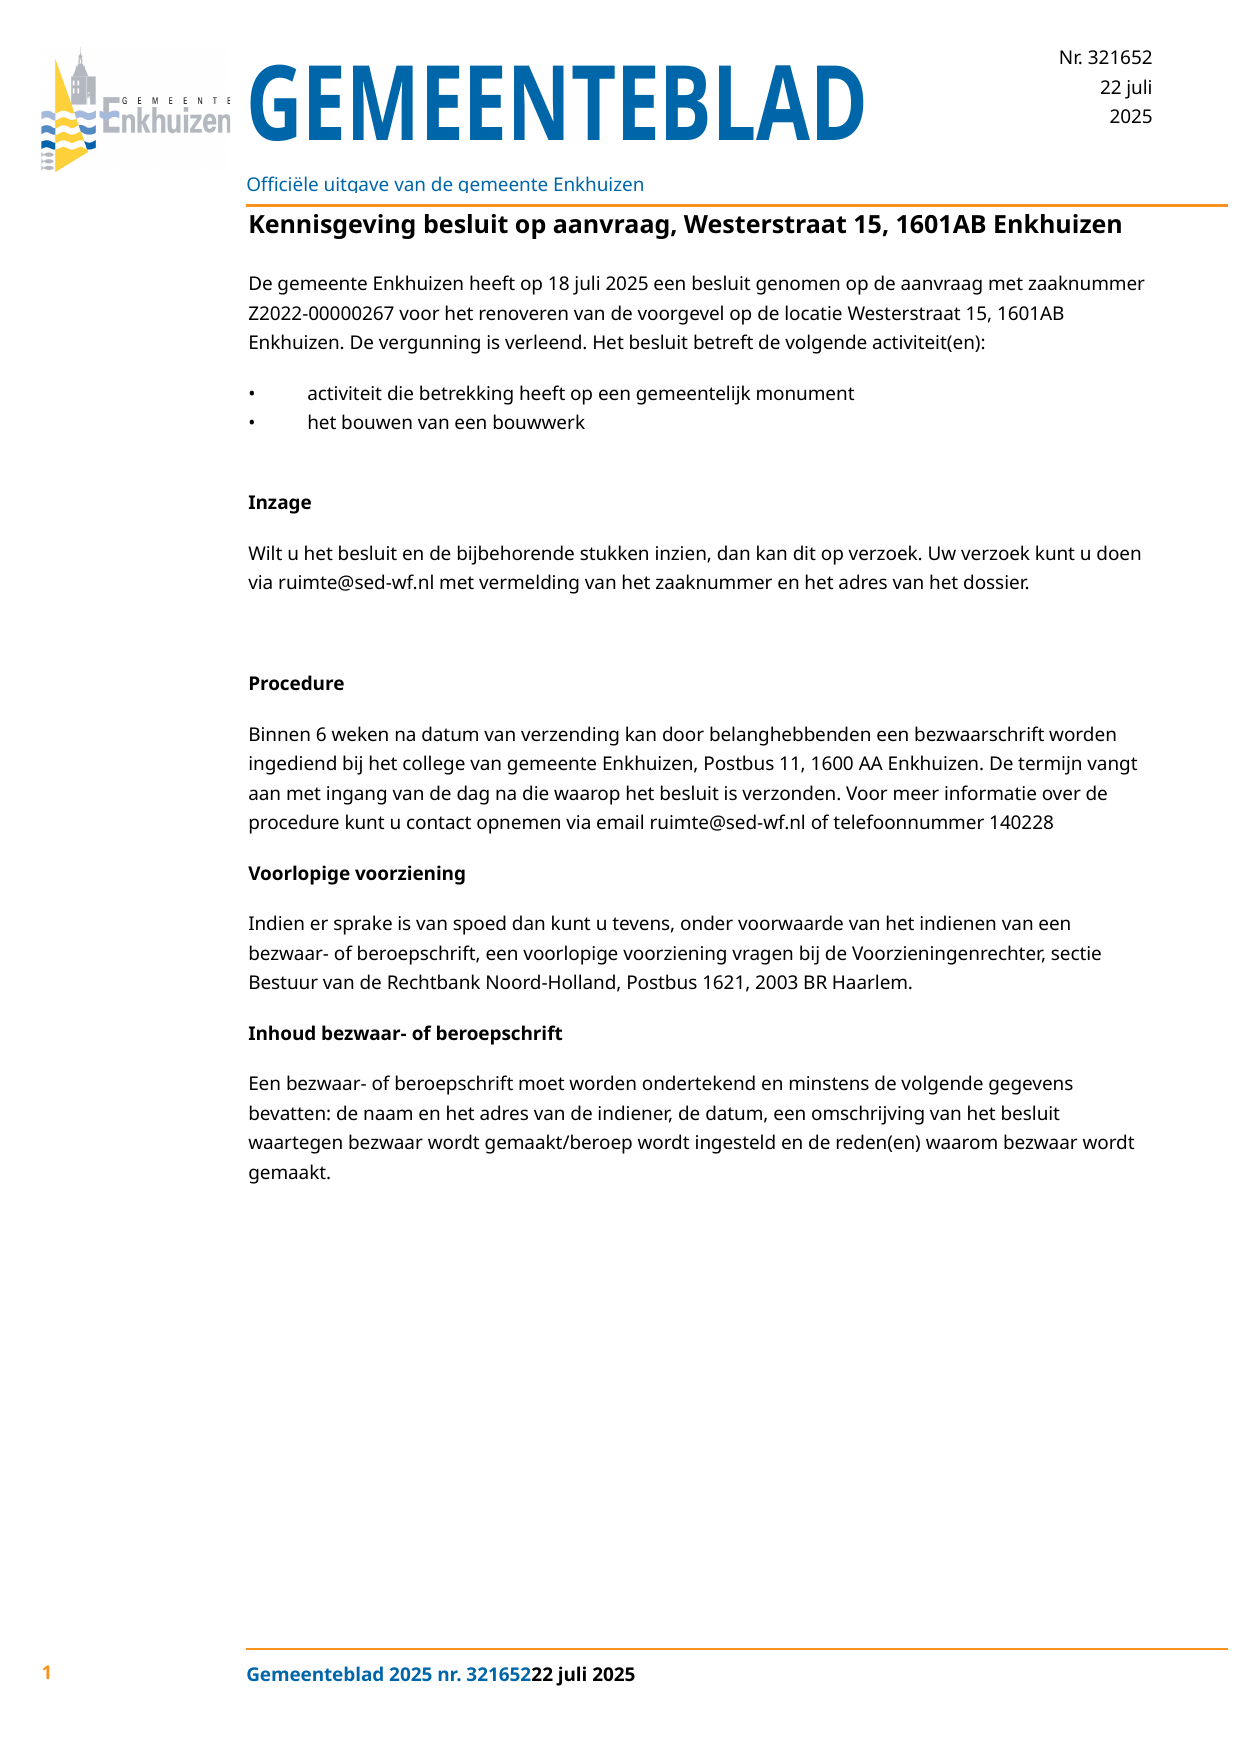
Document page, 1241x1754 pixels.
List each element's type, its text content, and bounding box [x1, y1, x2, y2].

text Voorlopige voorziening [248, 860, 1152, 886]
text Procedure [248, 670, 1152, 696]
list het bouwen van een bouwwerk [248, 409, 1152, 435]
picture [41, 47, 231, 172]
list activiteit die betrekking heeft op een gemeentelijk monument [248, 380, 1152, 406]
text Binnen 6 weken na datum van verzending kan door belanghebbenden een bezwaarschrift worden ingediend bij het college van gemeente Enkhuizen, Postbus 11, 1600 AA Enkhuizen. De termijn vangt aan met ingang van de dag na die waarop het besluit is verzonden. Voor meer informatie over de procedure kunt u contact opnemen via email ruimte@sed-wf.nl of telefoonnummer 140228 [248, 721, 1152, 835]
text Kennisgeving besluit op aanvraag, Westerstraat 15, 1601AB Enkhuizen [248, 207, 1152, 241]
text Een bezwaar- of beroepschrift moet worden ondertekend en minstens de volgende gegevens bevatten: de naam en het adres van de indiener, de datum, een omschrijving van het besluit waartegen bezwaar wordt gemaakt/beroep wordt ingesteld en de reden(en) waarom bezwaar wordt gemaakt. [248, 1070, 1152, 1185]
text Indien er sprake is van spoed dan kunt u tevens, onder voorwaarde van het indienen van een bezwaar- of beroepschrift, een voorlopige voorziening vragen bij de Voorzieningenrechter, sectie Bestuur van de Rechtbank Noord-Holland, Postbus 1621, 2003 BR Haarlem. [248, 910, 1152, 995]
text Wilt u het besluit en de bijbehorende stukken inzien, dan kan dit op verzoek. Uw verzoek kunt u doen via ruimte@sed-wf.nl met vermelding van het zaaknummer en het adres van het dossier. [248, 540, 1152, 595]
text De gemeente Enkhuizen heeft op 18 juli 2025 een besluit genomen op de aanvraag met zaaknummer Z2022-00000267 voor het renoveren van de voorgevel op de locatie Westerstraat 15, 1601AB Enkhuizen. De vergunning is verleend. Het besluit betreft de volgende activiteit(en): [248, 270, 1152, 355]
text Inzage [248, 489, 1152, 515]
text Inhoud bezwaar- of beroepschrift [248, 1020, 1152, 1046]
